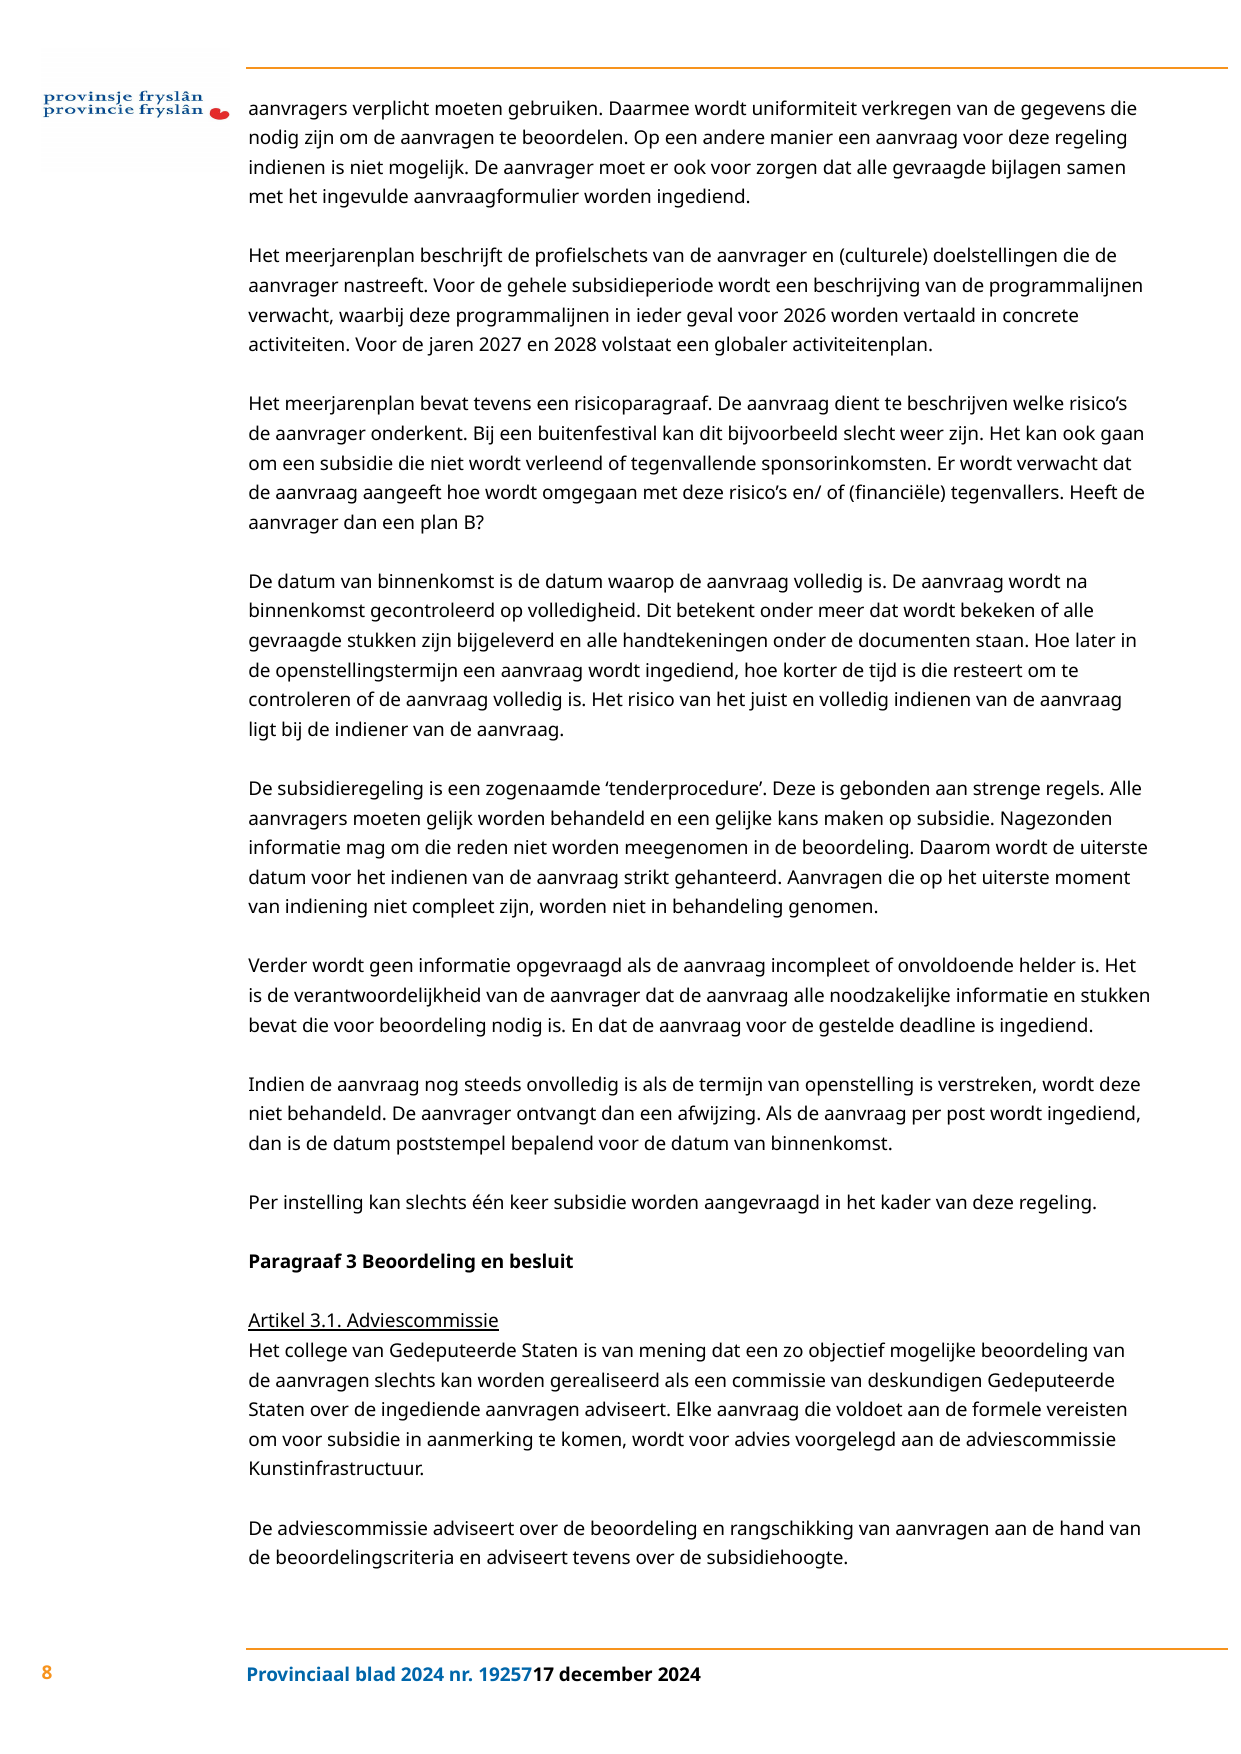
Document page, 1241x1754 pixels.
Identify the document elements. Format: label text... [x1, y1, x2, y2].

text Het college van Gedeputeerde Staten is van mening dat een zo objectief mogelijke beoordeling van de aanvragen slechts kan worden gerealiseerd als een commissie van deskundigen Gedeputeerde Staten over de ingediende aanvragen adviseert. Elke aanvraag die voldoet aan de formele vereisten om voor subsidie in aanmerking te komen, wordt voor advies voorgelegd aan de adviescommissie Kunstinfrastructuur. [248, 1337, 1152, 1481]
text aanvragers verplicht moeten gebruiken. Daarmee wordt uniformiteit verkregen van de gegevens die nodig zijn om de aanvragen te beoordelen. Op een andere manier een aanvraag voor deze regeling indienen is niet mogelijk. De aanvrager moet er ook voor zorgen dat alle gevraagde bijlagen samen met het ingevulde aanvraagformulier worden ingediend. [248, 95, 1152, 209]
text De datum van binnenkomst is de datum waarop de aanvraag volledig is. De aanvraag wordt na binnenkomst gecontroleerd op volledigheid. Dit betekent onder meer dat wordt bekeken of alle gevraagde stukken zijn bijgeleverd en alle handtekeningen onder de documenten staan. Hoe later in de openstellingstermijn een aanvraag wordt ingediend, hoe korter de tijd is die resteert om te controleren of de aanvraag volledig is. Het risico van het juist en volledig indienen van de aanvraag ligt bij de indiener van de aanvraag. [248, 568, 1152, 742]
picture [41, 47, 231, 172]
text Paragraaf 3 Beoordeling en besluit [248, 1248, 1152, 1274]
text Artikel 3.1. Adviescommissie [248, 1308, 1152, 1333]
text De adviescommissie adviseert over de beoordeling en rangschikking van aanvragen aan de hand van de beoordelingscriteria en adviseert tevens over de subsidiehoogte. [248, 1515, 1152, 1570]
text Het meerjarenplan bevat tevens een risicoparagraaf. De aanvraag dient te beschrijven welke risico’s de aanvrager onderkent. Bij een buitenfestival kan dit bijvoorbeeld slecht weer zijn. Het kan ook gaan om een subsidie die niet wordt verleend of tegenvallende sponsorinkomsten. Er wordt verwacht dat de aanvraag aangeeft hoe wordt omgegaan met deze risico’s en/ of (financiële) tegenvallers. Heeft de aanvrager dan een plan B? [248, 391, 1152, 535]
text Het meerjarenplan beschrijft de profielschets van de aanvrager en (culturele) doelstellingen die de aanvrager nastreeft. Voor de gehele subsidieperiode wordt een beschrijving van de programmalijnen verwacht, waarbij deze programmalijnen in ieder geval voor 2026 worden vertaald in concrete activiteiten. Voor de jaren 2027 en 2028 volstaat een globaler activiteitenplan. [248, 243, 1152, 357]
text De subsidieregeling is een zogenaamde ‘tenderprocedure’. Deze is gebonden aan strenge regels. Alle aanvragers moeten gelijk worden behandeld en een gelijke kans maken op subsidie. Nagezonden informatie mag om die reden niet worden meegenomen in de beoordeling. Daarom wordt de uiterste datum voor het indienen van de aanvraag strikt gehanteerd. Aanvragen die op het uiterste moment van indiening niet compleet zijn, worden niet in behandeling genomen. [248, 775, 1152, 919]
text Verder wordt geen informatie opgevraagd als de aanvraag incompleet of onvoldoende helder is. Het is de verantwoordelijkheid van de aanvrager dat de aanvraag alle noodzakelijke informatie en stukken bevat die voor beoordeling nodig is. En dat de aanvraag voor de gestelde deadline is ingediend. [248, 953, 1152, 1038]
text Indien de aanvraag nog steeds onvolledig is als de termijn van openstelling is verstreken, wordt deze niet behandeld. De aanvrager ontvangt dan een afwijzing. Als de aanvraag per post wordt ingediend, dan is de datum poststempel bepalend voor de datum van binnenkomst. [248, 1071, 1152, 1156]
text Per instelling kan slechts één keer subsidie worden aangevraagd in het kader van deze regeling. [248, 1189, 1152, 1215]
